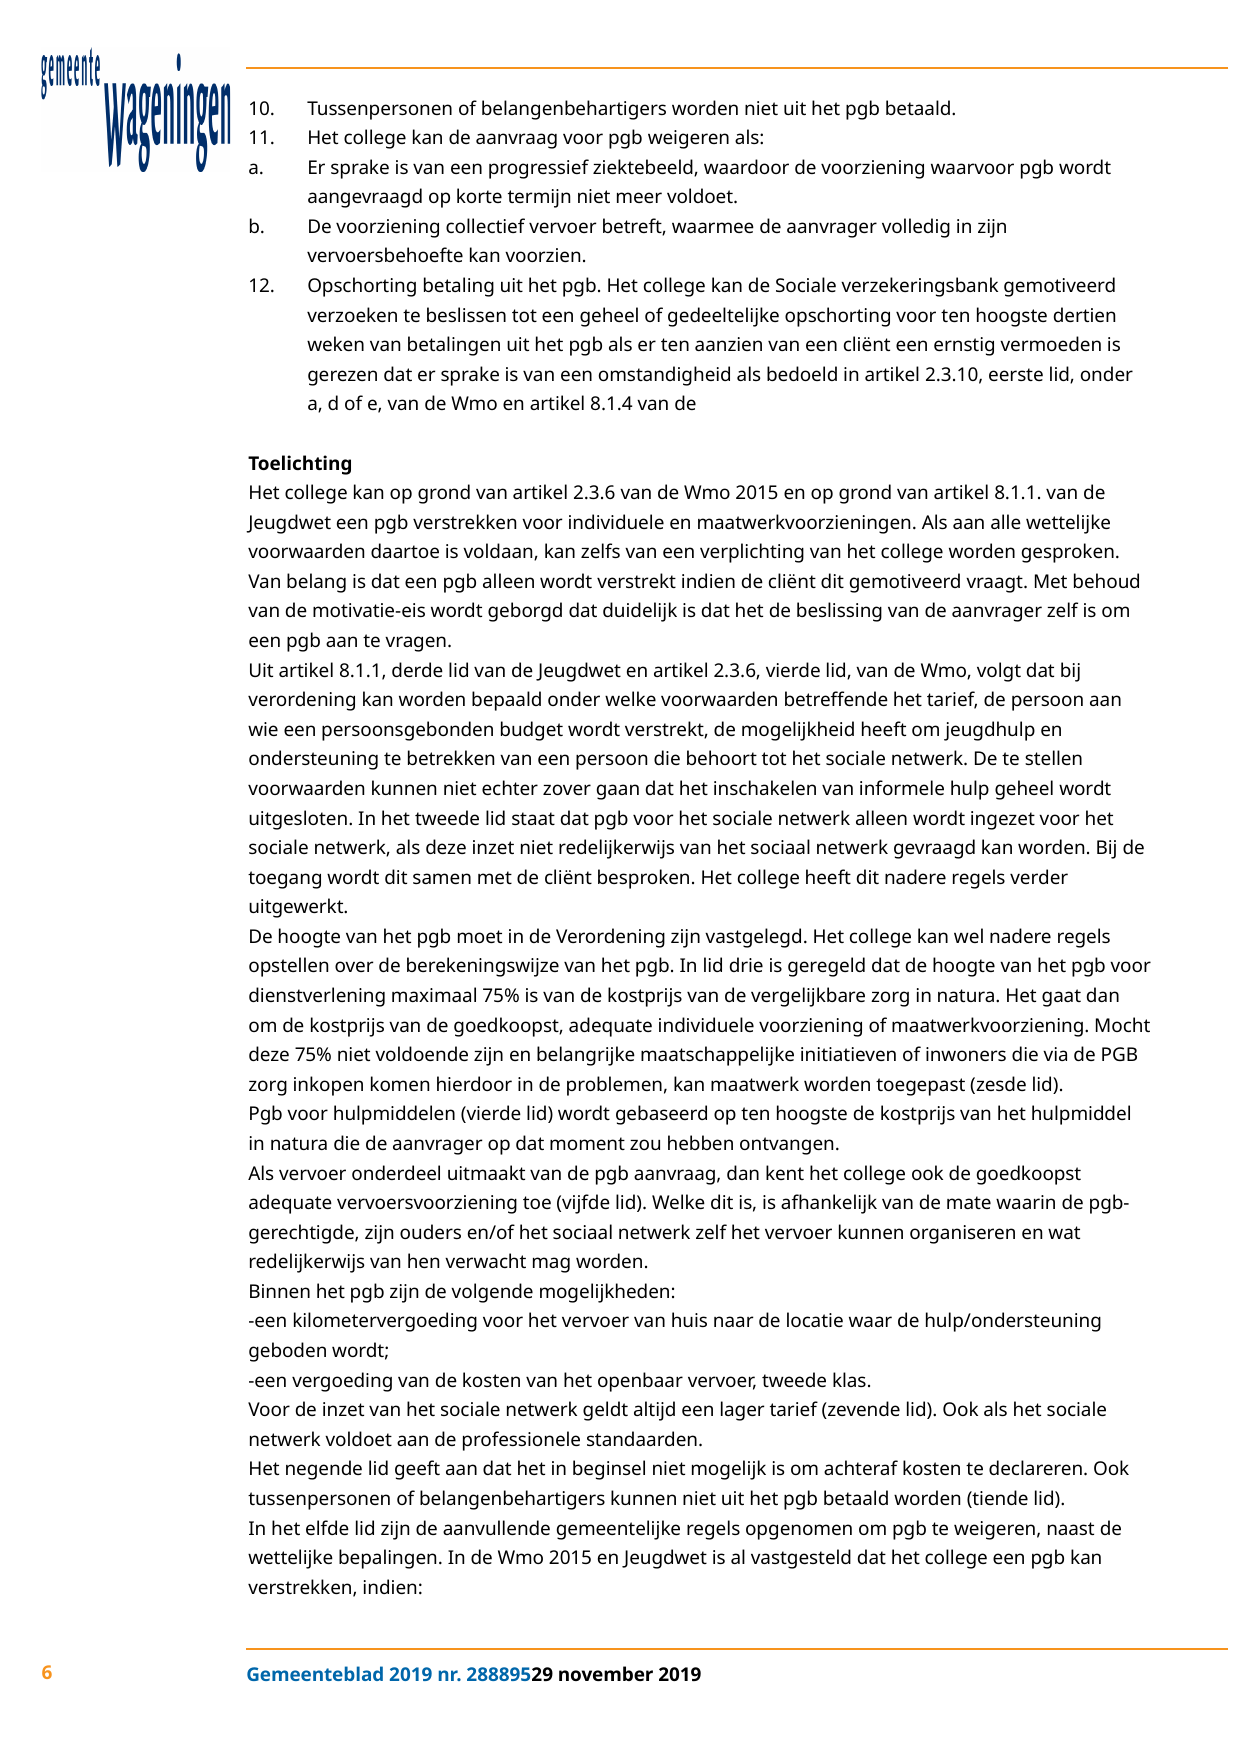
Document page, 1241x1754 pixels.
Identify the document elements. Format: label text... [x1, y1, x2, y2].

text Voor de inzet van het sociale netwerk geldt altijd een lager tarief (zevende lid). Ook als het sociale netwerk voldoet aan de professionele standaarden. [248, 1396, 1152, 1452]
text Pgb voor hulpmiddelen (vierde lid) wordt gebaseerd op ten hoogste de kostprijs van het hulpmiddel in natura die de aanvrager op dat moment zou hebben ontvangen. [248, 1101, 1152, 1156]
text De hoogte van het pgb moet in de Verordening zijn vastgelegd. Het college kan wel nadere regels opstellen over de berekeningswijze van het pgb. In lid drie is geregeld dat de hoogte van het pgb voor dienstverlening maximaal 75% is van de kostprijs van de vergelijkbare zorg in natura. Het gaat dan om de kostprijs van de goedkoopst, adequate individuele voorziening of maatwerkvoorziening. Mocht deze 75% niet voldoende zijn en belangrijke maatschappelijke initiatieven of inwoners die via de PGB zorg inkopen komen hierdoor in de problemen, kan maatwerk worden toegepast (zesde lid). [248, 923, 1152, 1097]
list Tussenpersonen of belangenbehartigers worden niet uit het pgb betaald. [248, 95, 1152, 121]
text Als vervoer onderdeel uitmaakt van de pgb aanvraag, dan kent het college ook de goedkoopst adequate vervoersvoorziening toe (vijfde lid). Welke dit is, is afhankelijk van de mate waarin de pgb-gerechtigde, zijn ouders en/of het sociaal netwerk zelf het vervoer kunnen organiseren en wat redelijkerwijs van hen verwacht mag worden. [248, 1160, 1152, 1274]
picture [41, 47, 231, 172]
text Binnen het pgb zijn de volgende mogelijkheden: [248, 1278, 1152, 1304]
list Opschorting betaling uit het pgb. Het college kan de Sociale verzekeringsbank gemotiveerd verzoeken te beslissen tot een geheel of gedeeltelijke opschorting voor ten hoogste dertien weken van betalingen uit het pgb als er ten aanzien van een cliënt een ernstig vermoeden is gerezen dat er sprake is van een omstandigheid als bedoeld in artikel 2.3.10, eerste lid, onder a, d of e, van de Wmo en artikel 8.1.4 van de [248, 272, 1152, 416]
list Er sprake is van een progressief ziektebeeld, waardoor de voorziening waarvoor pgb wordt aangevraagd op korte termijn niet meer voldoet. [248, 154, 1152, 209]
text Toelichting [248, 450, 1152, 476]
text Uit artikel 8.1.1, derde lid van de Jeugdwet en artikel 2.3.6, vierde lid, van de Wmo, volgt dat bij verordening kan worden bepaald onder welke voorwaarden betreffende het tarief, de persoon aan wie een persoonsgebonden budget wordt verstrekt, de mogelijkheid heeft om jeugdhulp en ondersteuning te betrekken van een persoon die behoort tot het sociale netwerk. De te stellen voorwaarden kunnen niet echter zover gaan dat het inschakelen van informele hulp geheel wordt uitgesloten. In het tweede lid staat dat pgb voor het sociale netwerk alleen wordt ingezet voor het sociale netwerk, als deze inzet niet redelijkerwijs van het sociaal netwerk gevraagd kan worden. Bij de toegang wordt dit samen met de cliënt besproken. Het college heeft dit nadere regels verder uitgewerkt. [248, 657, 1152, 919]
text Het college kan op grond van artikel 2.3.6 van de Wmo 2015 en op grond van artikel 8.1.1. van de Jeugdwet een pgb verstrekken voor individuele en maatwerkvoorzieningen. Als aan alle wettelijke voorwaarden daartoe is voldaan, kan zelfs van een verplichting van het college worden gesproken. Van belang is dat een pgb alleen wordt verstrekt indien de cliënt dit gemotiveerd vraagt. Met behoud van de motivatie-eis wordt geborgd dat duidelijk is dat het de beslissing van de aanvrager zelf is om een pgb aan te vragen. [248, 479, 1152, 653]
text In het elfde lid zijn de aanvullende gemeentelijke regels opgenomen om pgb te weigeren, naast de wettelijke bepalingen. In de Wmo 2015 en Jeugdwet is al vastgesteld dat het college een pgb kan verstrekken, indien: [248, 1515, 1152, 1600]
text -een kilometervergoeding voor het vervoer van huis naar de locatie waar de hulp/ondersteuning geboden wordt; [248, 1308, 1152, 1363]
list De voorziening collectief vervoer betreft, waarmee de aanvrager volledig in zijn vervoersbehoefte kan voorzien. [248, 213, 1152, 268]
list Het college kan de aanvraag voor pgb weigeren als: [248, 124, 1152, 150]
text -een vergoeding van de kosten van het openbaar vervoer, tweede klas. [248, 1367, 1152, 1393]
text Het negende lid geeft aan dat het in beginsel niet mogelijk is om achteraf kosten te declareren. Ook tussenpersonen of belangenbehartigers kunnen niet uit het pgb betaald worden (tiende lid). [248, 1456, 1152, 1511]
